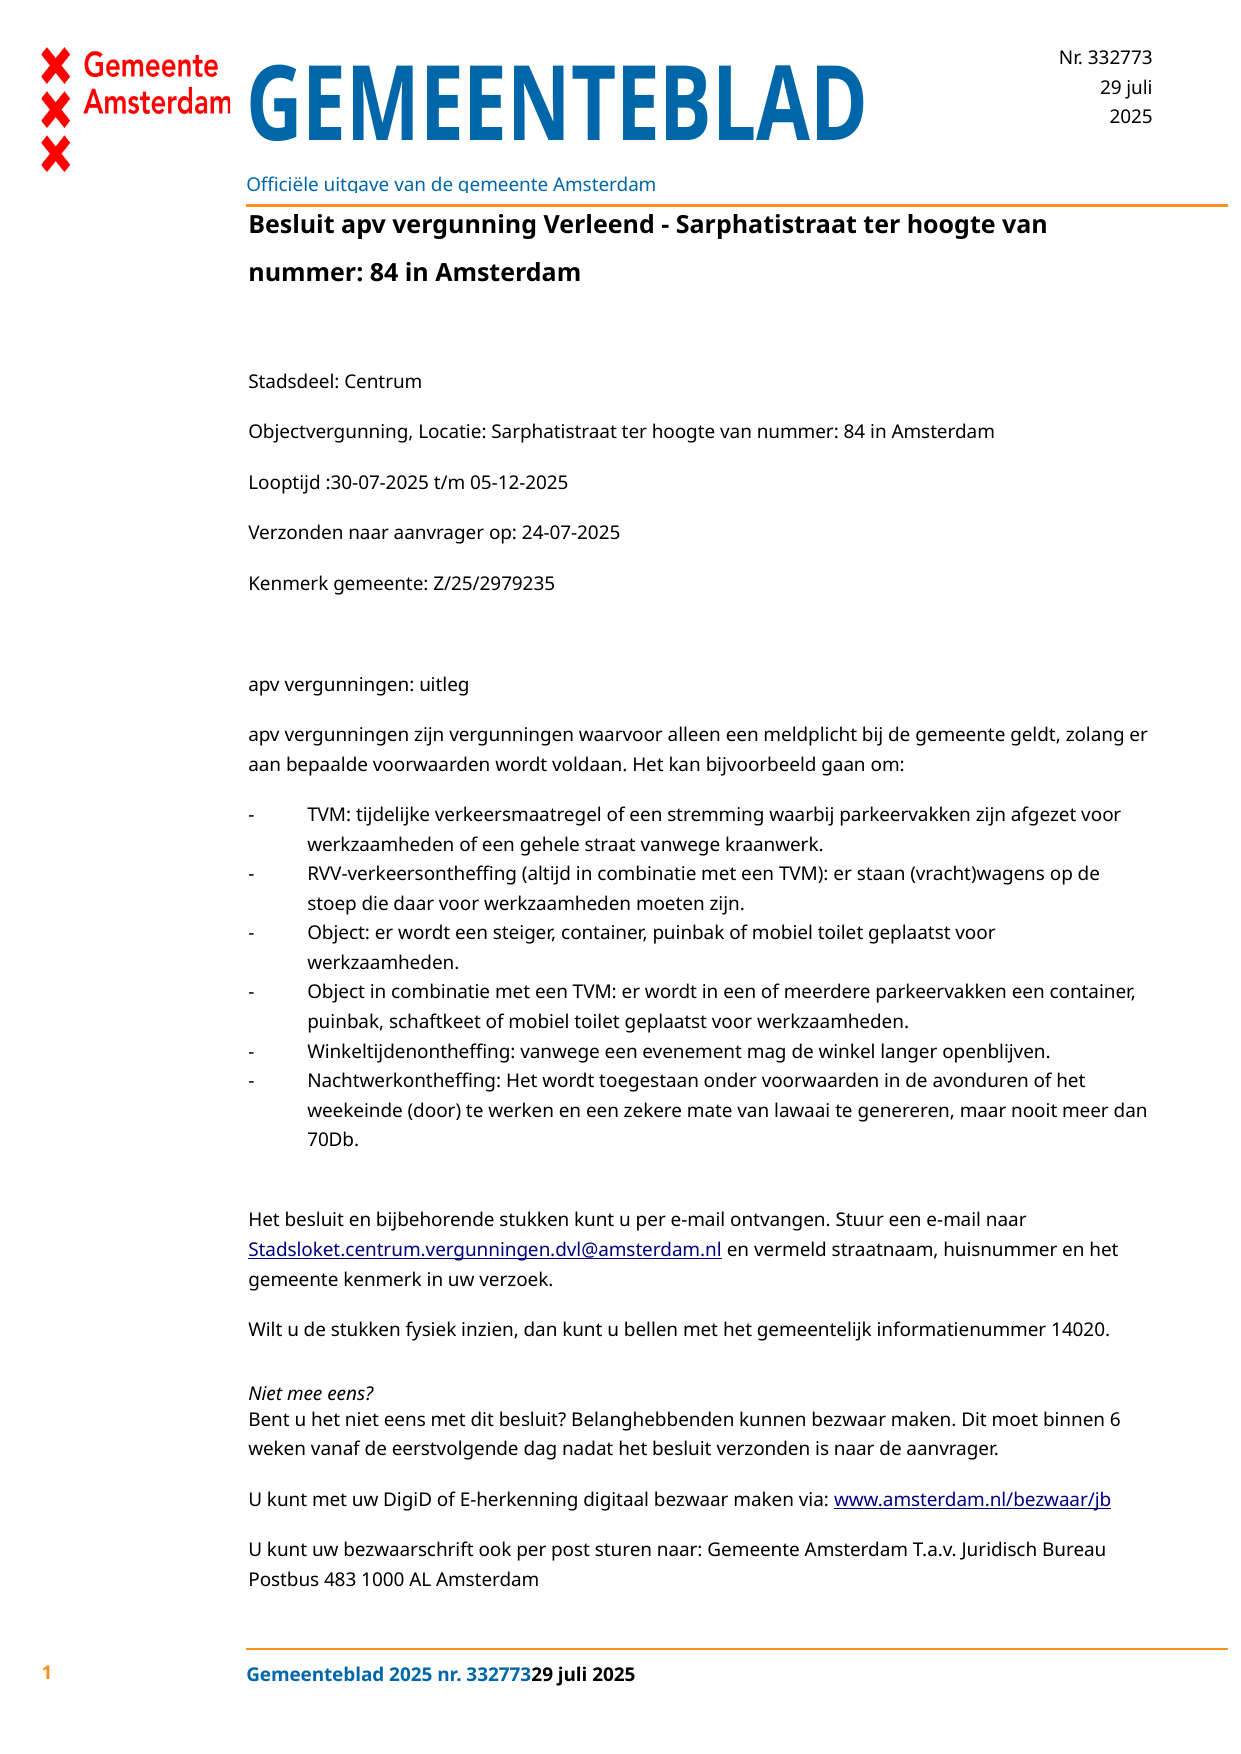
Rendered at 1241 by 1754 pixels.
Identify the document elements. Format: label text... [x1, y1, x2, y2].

text U kunt uw bezwaarschrift ook per post sturen naar: Gemeente Amsterdam T.a.v. Juridisch Bureau Postbus 483 1000 AL Amsterdam [248, 1536, 1152, 1592]
text apv vergunningen zijn vergunningen waarvoor alleen een meldplicht bij de gemeente geldt, zolang er aan bepaalde voorwaarden wordt voldaan. Het kan bijvoorbeeld gaan om: [248, 721, 1152, 777]
text U kunt met uw DigiD of E-herkenning digitaal bezwaar maken via: www.amsterdam.nl/bezwaar/jb [248, 1486, 1152, 1512]
text Stadsdeel: Centrum [248, 368, 1152, 394]
text apv vergunningen: uitleg [248, 671, 1152, 697]
text Looptijd :30-07-2025 t/m 05-12-2025 [248, 469, 1152, 495]
list RVV-verkeersontheffing (altijd in combinatie met een TVM): er staan (vracht)wagens op de stoep die daar voor werkzaamheden moeten zijn. [248, 860, 1152, 916]
picture [41, 47, 231, 172]
text Niet mee eens? [248, 1380, 1152, 1406]
text Verzonden naar aanvrager op: 24-07-2025 [248, 519, 1152, 545]
list Object in combinatie met een TVM: er wordt in een of meerdere parkeervakken een container, puinbak, schaftkeet of mobiel toilet geplaatst voor werkzaamheden. [248, 979, 1152, 1034]
text Wilt u de stukken fysiek inzien, dan kunt u bellen met het gemeentelijk informatienummer 14020. [248, 1316, 1152, 1342]
list TVM: tijdelijke verkeersmaatregel of een stremming waarbij parkeervakken zijn afgezet voor werkzaamheden of een gehele straat vanwege kraanwerk. [248, 801, 1152, 857]
text Bent u het niet eens met dit besluit? Belanghebbenden kunnen bezwaar maken. Dit moet binnen 6 weken vanaf de eerstvolgende dag nadat het besluit verzonden is naar de aanvrager. [248, 1406, 1152, 1461]
text Besluit apv vergunning Verleend - Sarphatistraat ter hoogte van nummer: 84 in Amsterdam [248, 207, 1152, 288]
list Nachtwerkontheffing: Het wordt toegestaan onder voorwaarden in de avonduren of het weekeinde (door) te werken en een zekere mate van lawaai te genereren, maar nooit meer dan 70Db. [248, 1067, 1152, 1152]
list Object: er wordt een steiger, container, puinbak of mobiel toilet geplaatst voor werkzaamheden. [248, 919, 1152, 975]
text Het besluit en bijbehorende stukken kunt u per e-mail ontvangen. Stuur een e-mail naar Stadsloket.centrum.vergunningen.dvl@amsterdam.nl en vermeld straatnaam, huisnummer en het gemeente kenmerk in uw verzoek. [248, 1207, 1152, 1292]
text Kenmerk gemeente: Z/25/2979235 [248, 570, 1152, 596]
text Objectvergunning, Locatie: Sarphatistraat ter hoogte van nummer: 84 in Amsterdam [248, 419, 1152, 444]
list Winkeltijdenontheffing: vanwege een evenement mag de winkel langer openblijven. [248, 1038, 1152, 1064]
